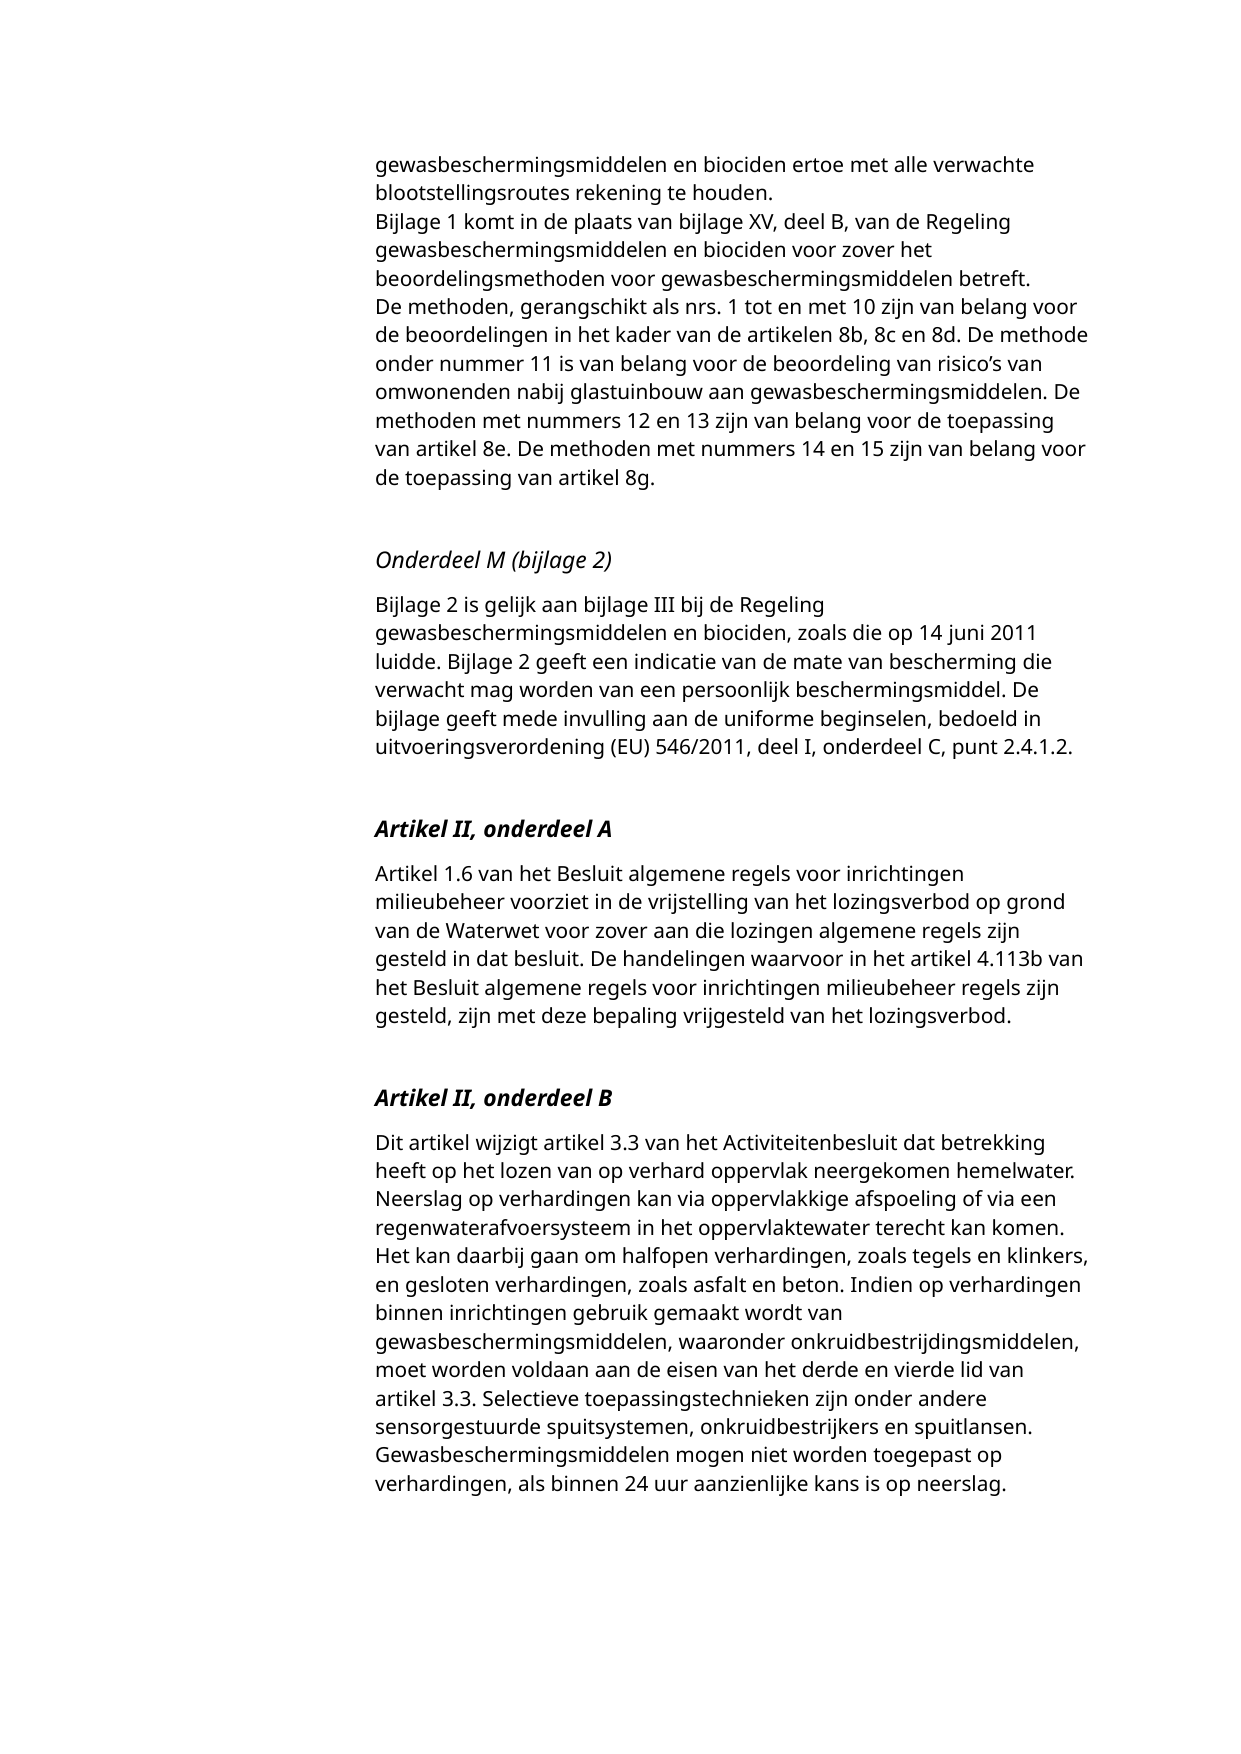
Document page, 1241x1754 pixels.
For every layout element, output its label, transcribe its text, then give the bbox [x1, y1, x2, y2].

text Bijlage 1 komt in de plaats van bijlage XV, deel B, van de Regeling gewasbeschermingsmiddelen en biociden voor zover het beoordelingsmethoden voor gewasbeschermingsmiddelen betreft. [375, 207, 1090, 292]
text gewasbeschermingsmiddelen en biociden ertoe met alle verwachte blootstellingsroutes rekening te houden. [375, 150, 1090, 207]
text Artikel 1.6 van het Besluit algemene regels voor inrichtingen milieubeheer voorziet in de vrijstelling van het lozingsverbod op grond van de Waterwet voor zover aan die lozingen algemene regels zijn gesteld in dat besluit. De handelingen waarvoor in het artikel 4.113b van het Besluit algemene regels voor inrichtingen milieubeheer regels zijn gesteld, zijn met deze bepaling vrijgesteld van het lozingsverbod. [375, 859, 1090, 1029]
subtitle Artikel II, onderdeel B [375, 1081, 1090, 1113]
subtitle Onderdeel M (bijlage 2) [375, 544, 1090, 575]
text De methoden, gerangschikt als nrs. 1 tot en met 10 zijn van belang voor de beoordelingen in het kader van de artikelen 8b, 8c en 8d. De methode onder nummer 11 is van belang voor de beoordeling van risico’s van omwonenden nabij glastuinbouw aan gewasbeschermingsmiddelen. De methoden met nummers 12 en 13 zijn van belang voor de toepassing van artikel 8e. De methoden met nummers 14 en 15 zijn van belang voor de toepassing van artikel 8g. [375, 292, 1090, 491]
subtitle Artikel II, onderdeel A [375, 813, 1090, 844]
text Dit artikel wijzigt artikel 3.3 van het Activiteitenbesluit dat betrekking heeft op het lozen van op verhard oppervlak neergekomen hemelwater. Neerslag op verhardingen kan via oppervlakkige afspoeling of via een regenwaterafvoersysteem in het oppervlaktewater terecht kan komen. Het kan daarbij gaan om halfopen verhardingen, zoals tegels en klinkers, en gesloten verhardingen, zoals asfalt en beton. Indien op verhardingen binnen inrichtingen gebruik gemaakt wordt van gewasbeschermingsmiddelen, waaronder onkruidbestrijdingsmiddelen, moet worden voldaan aan de eisen van het derde en vierde lid van artikel 3.3. Selectieve toepassingstechnieken zijn onder andere sensorgestuurde spuitsystemen, onkruidbestrijkers en spuitlansen. Gewasbeschermingsmiddelen mogen niet worden toegepast op verhardingen, als binnen 24 uur aanzienlijke kans is op neerslag. [375, 1128, 1090, 1497]
text Bijlage 2 is gelijk aan bijlage III bij de Regeling gewasbeschermingsmiddelen en biociden, zoals die op 14 juni 2011 luidde. Bijlage 2 geeft een indicatie van de mate van bescherming die verwacht mag worden van een persoonlijk beschermingsmiddel. De bijlage geeft mede invulling aan de uniforme beginselen, bedoeld in uitvoeringsverordening (EU) 546/2011, deel I, onderdeel C, punt 2.4.1.2. [375, 590, 1090, 761]
